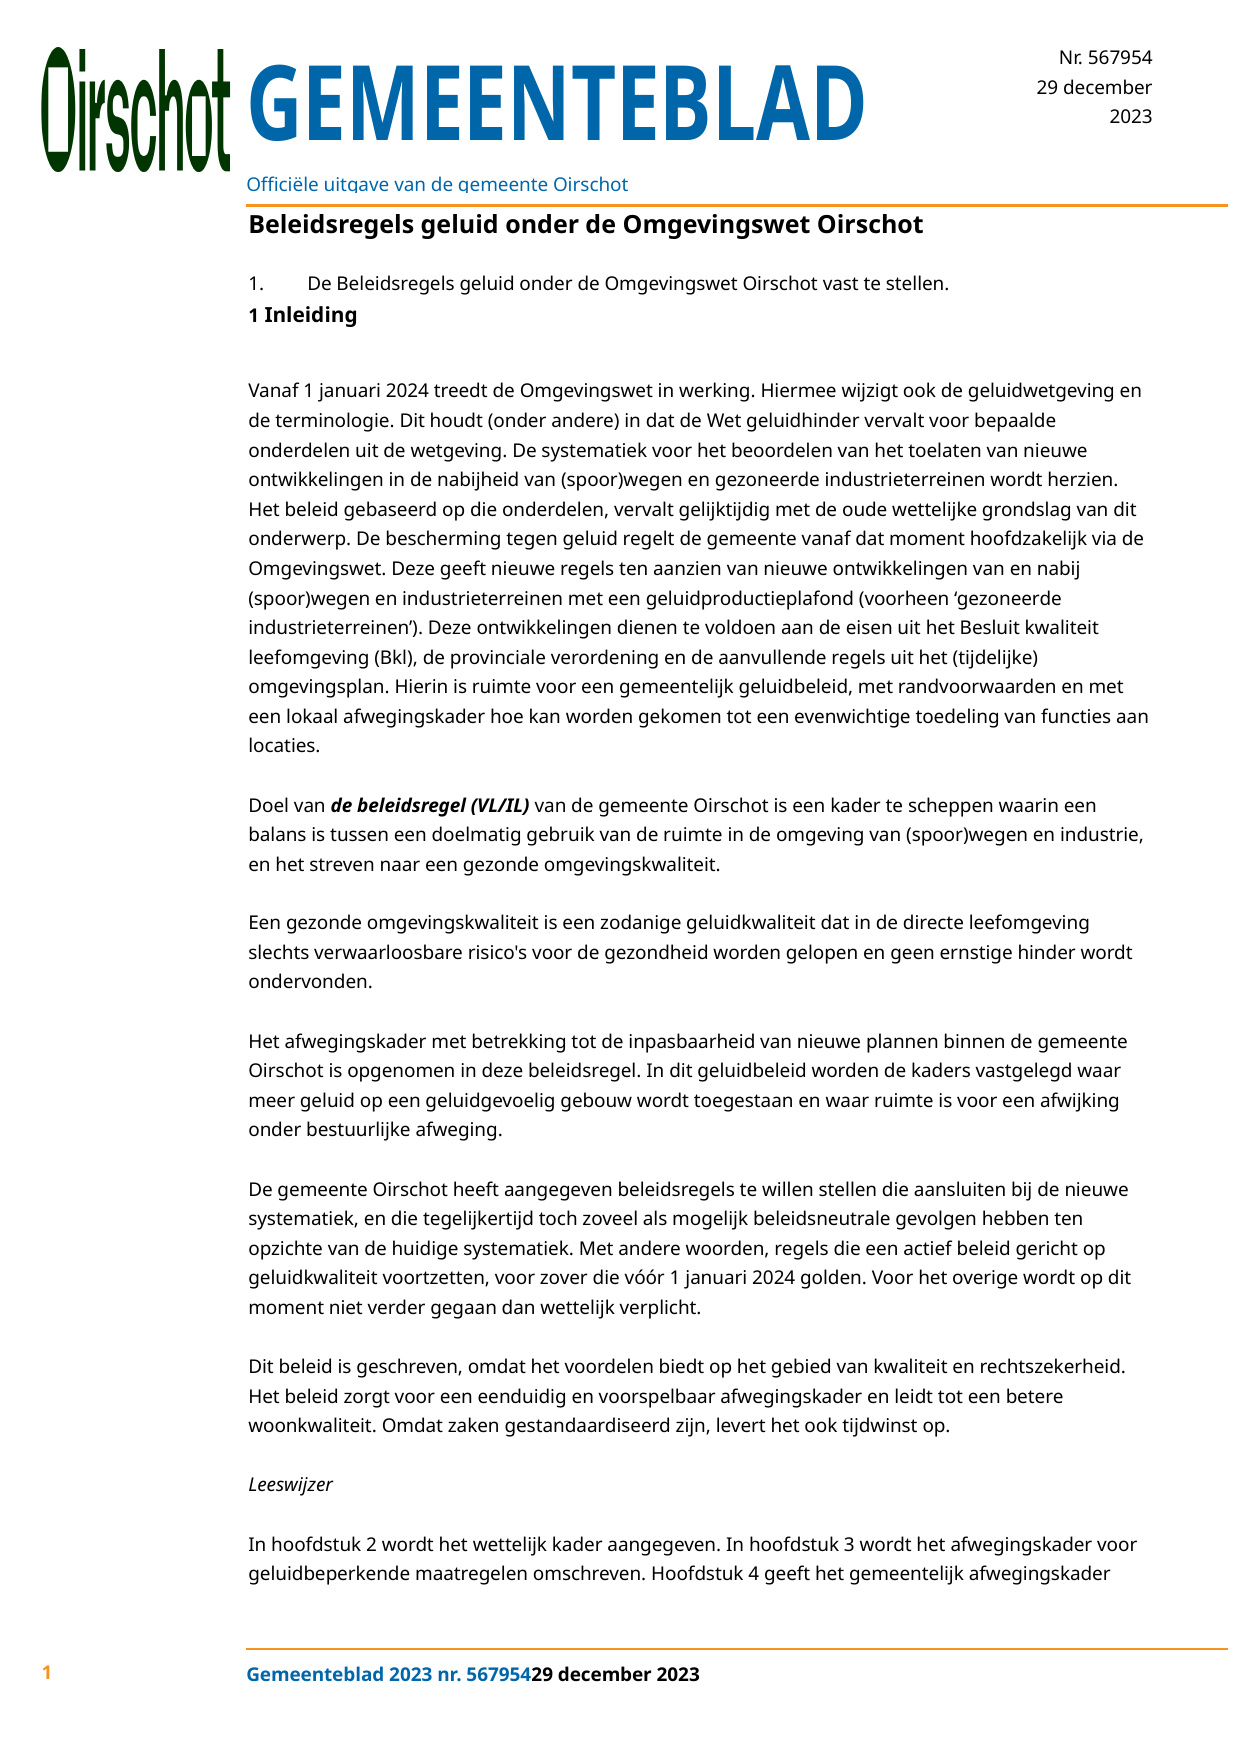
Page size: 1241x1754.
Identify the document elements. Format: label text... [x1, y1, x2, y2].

text In hoofdstuk 2 wordt het wettelijk kader aangegeven. In hoofdstuk 3 wordt het afwegingskader voor geluidbeperkende maatregelen omschreven. Hoofdstuk 4 geeft het gemeentelijk afwegingskader [248, 1531, 1152, 1586]
text Leeswijzer [248, 1472, 1152, 1497]
text Beleidsregels geluid onder de Omgevingswet Oirschot [248, 207, 1152, 241]
text Dit beleid is geschreven, omdat het voordelen biedt op het gebied van kwaliteit en rechtszekerheid. Het beleid zorgt voor een eenduidig en voorspelbaar afwegingskader en leidt tot een betere woonkwaliteit. Omdat zaken gestandaardiseerd zijn, levert het ook tijdwinst op. [248, 1353, 1152, 1438]
list De Beleidsregels geluid onder de Omgevingswet Oirschot vast te stellen. [248, 270, 1152, 296]
text Een gezonde omgevingskwaliteit is een zodanige geluidkwaliteit dat in de directe leefomgeving slechts verwaarloosbare risico's voor de gezondheid worden gelopen en geen ernstige hinder wordt ondervonden. [248, 909, 1152, 994]
text 1 Inleiding [248, 300, 1152, 328]
table_header Doel van de beleidsregel (VL/IL) van de gemeente Oirschot is een kader te scheppen waarin een balans is tussen een doelmatig gebruik van de ruimte in de omgeving van (spoor)wegen en industrie, en het streven naar een gezonde omgevingskwaliteit. [248, 792, 1152, 877]
picture [41, 47, 231, 172]
text Het afwegingskader met betrekking tot de inpasbaarheid van nieuwe plannen binnen de gemeente Oirschot is opgenomen in deze beleidsregel. In dit geluidbeleid worden de kaders vastgelegd waar meer geluid op een geluidgevoelig gebouw wordt toegestaan en waar ruimte is voor een afwijking onder bestuurlijke afweging. [248, 1028, 1152, 1142]
text Vanaf 1 januari 2024 treedt de Omgevingswet in werking. Hiermee wijzigt ook de geluidwetgeving en de terminologie. Dit houdt (onder andere) in dat de Wet geluidhinder vervalt voor bepaalde onderdelen uit de wetgeving. De systematiek voor het beoordelen van het toelaten van nieuwe ontwikkelingen in de nabijheid van (spoor)wegen en gezoneerde industrieterreinen wordt herzien. Het beleid gebaseerd op die onderdelen, vervalt gelijktijdig met de oude wettelijke grondslag van dit onderwerp. De bescherming tegen geluid regelt de gemeente vanaf dat moment hoofdzakelijk via de Omgevingswet. Deze geeft nieuwe regels ten aanzien van nieuwe ontwikkelingen van en nabij (spoor)wegen en industrieterreinen met een geluidproductieplafond (voorheen ‘gezoneerde industrieterreinen’). Deze ontwikkelingen dienen te voldoen aan de eisen uit het Besluit kwaliteit leefomgeving (Bkl), de provinciale verordening en de aanvullende regels uit het (tijdelijke) omgevingsplan. Hierin is ruimte voor een gemeentelijk geluidbeleid, met randvoorwaarden en met een lokaal afwegingskader hoe kan worden gekomen tot een evenwichtige toedeling van functies aan locaties. [248, 378, 1152, 758]
text De gemeente Oirschot heeft aangegeven beleidsregels te willen stellen die aansluiten bij de nieuwe systematiek, en die tegelijkertijd toch zoveel als mogelijk beleidsneutrale gevolgen hebben ten opzichte van de huidige systematiek. Met andere woorden, regels die een actief beleid gericht op geluidkwaliteit voortzetten, voor zover die vóór 1 januari 2024 golden. Voor het overige wordt op dit moment niet verder gegaan dan wettelijk verplicht. [248, 1176, 1152, 1320]
